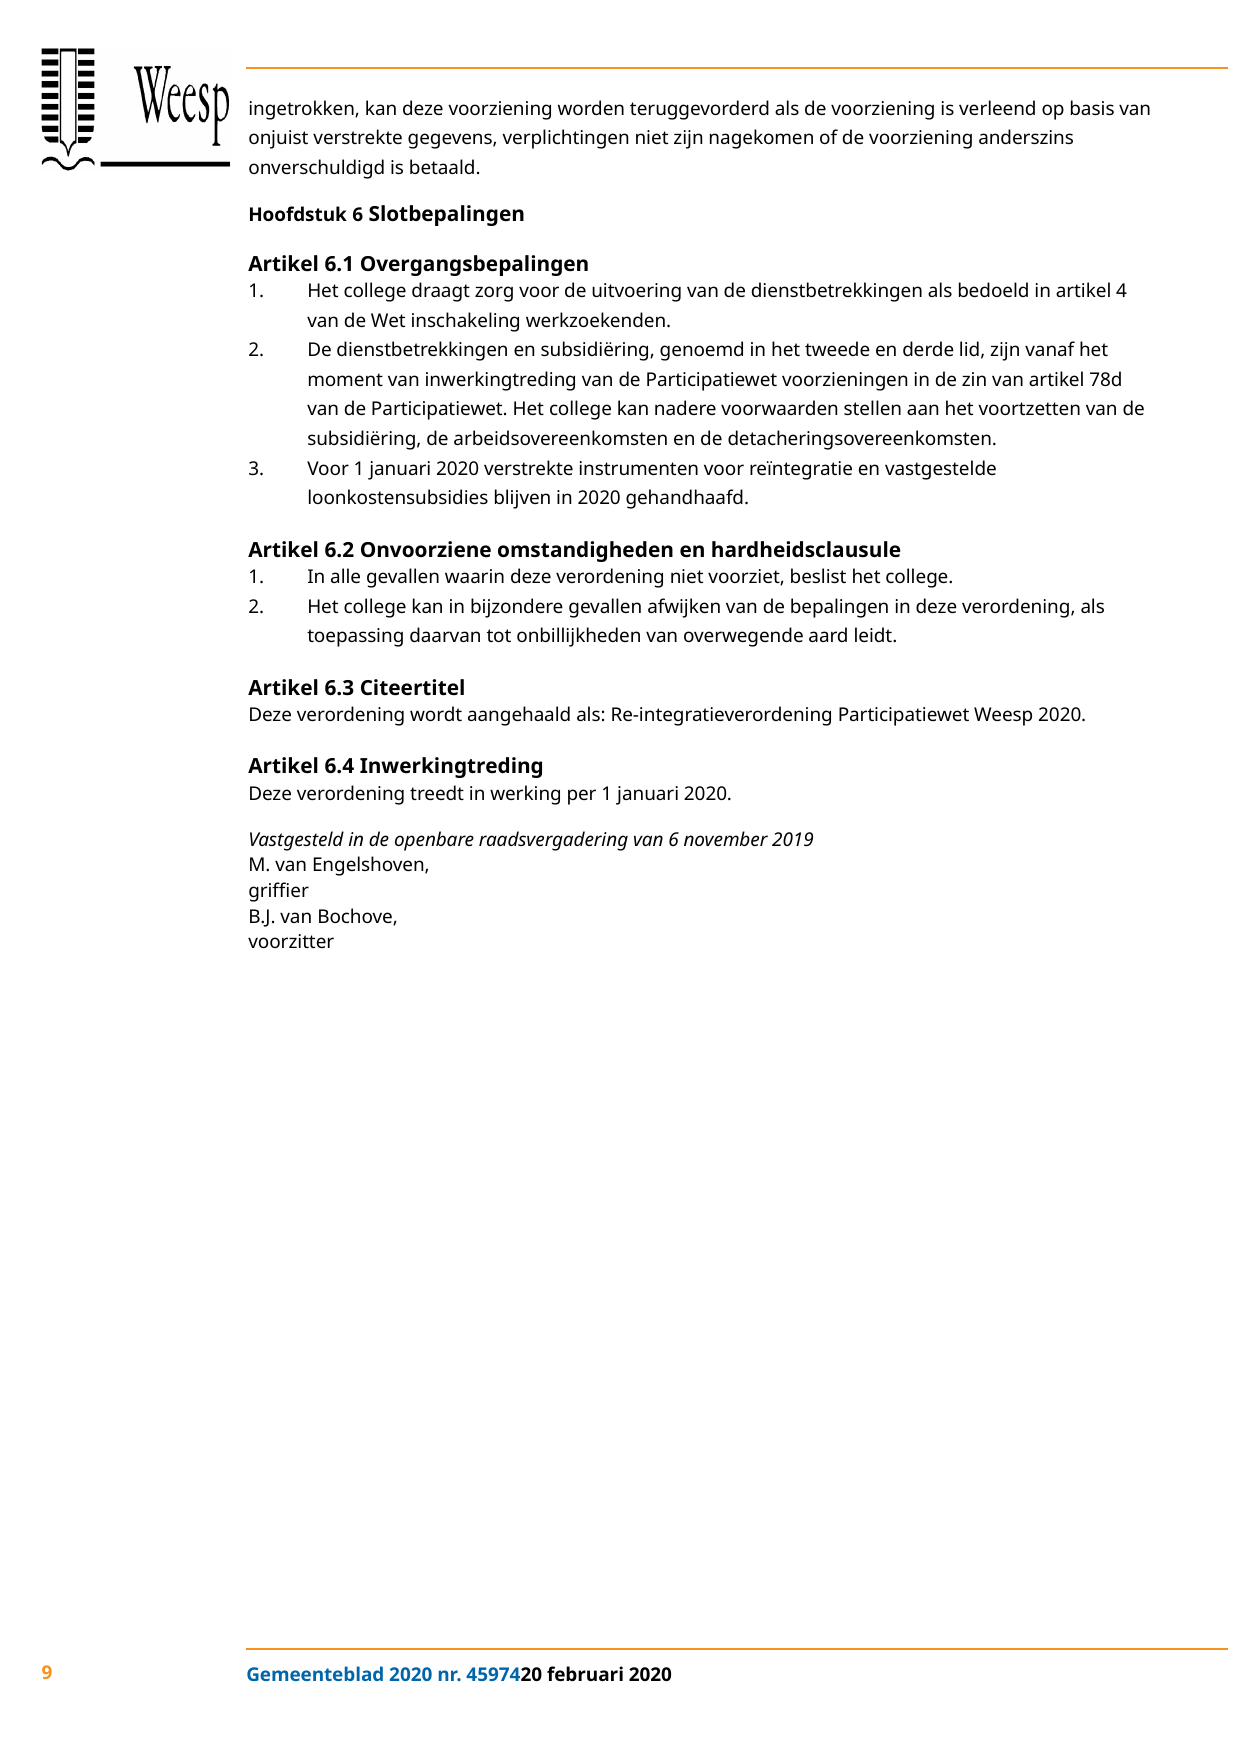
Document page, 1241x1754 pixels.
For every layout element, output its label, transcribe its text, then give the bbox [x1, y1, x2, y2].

text Artikel 6.4 Inwerkingtreding [248, 752, 1152, 780]
text B.J. van Bochove, [248, 903, 1152, 929]
text M. van Engelshoven, [248, 851, 1152, 877]
text Hoofdstuk 6 Slotbepalingen [248, 199, 1152, 228]
text Artikel 6.3 Citeertitel [248, 673, 1152, 701]
text voorzitter [248, 929, 1152, 954]
text griffier [248, 877, 1152, 903]
text Deze verordening wordt aangehaald als: Re-integratieverordening Participatiewet Weesp 2020. [248, 701, 1152, 727]
picture [41, 47, 231, 172]
list Het college kan in bijzondere gevallen afwijken van de bepalingen in deze verordening, als toepassing daarvan tot onbillijkheden van overwegende aard leidt. [248, 593, 1152, 648]
list In alle gevallen waarin deze verordening niet voorziet, beslist het college. [248, 563, 1152, 589]
text Vastgesteld in de openbare raadsvergadering van 6 november 2019 [248, 826, 1152, 851]
text ingetrokken, kan deze voorziening worden teruggevorderd als de voorziening is verleend op basis van onjuist verstrekte gegevens, verplichtingen niet zijn nagekomen of de voorziening anderszins onverschuldigd is betaald. [248, 95, 1152, 180]
list Het college draagt zorg voor de uitvoering van de dienstbetrekkingen als bedoeld in artikel 4 van de Wet inschakeling werkzoekenden. [248, 277, 1152, 333]
text Artikel 6.2 Onvoorziene omstandigheden en hardheidsclausule [248, 535, 1152, 563]
text Artikel 6.1 Overgangsbepalingen [248, 249, 1152, 277]
text Deze verordening treedt in werking per 1 januari 2020. [248, 780, 1152, 806]
list Voor 1 januari 2020 verstrekte instrumenten voor reïntegratie en vastgestelde loonkostensubsidies blijven in 2020 gehandhaafd. [248, 455, 1152, 510]
list De dienstbetrekkingen en subsidiëring, genoemd in het tweede en derde lid, zijn vanaf het moment van inwerkingtreding van de Participatiewet voorzieningen in de zin van artikel 78d van de Participatiewet. Het college kan nadere voorwaarden stellen aan het voortzetten van de subsidiëring, de arbeidsovereenkomsten en de detacheringsovereenkomsten. [248, 336, 1152, 451]
